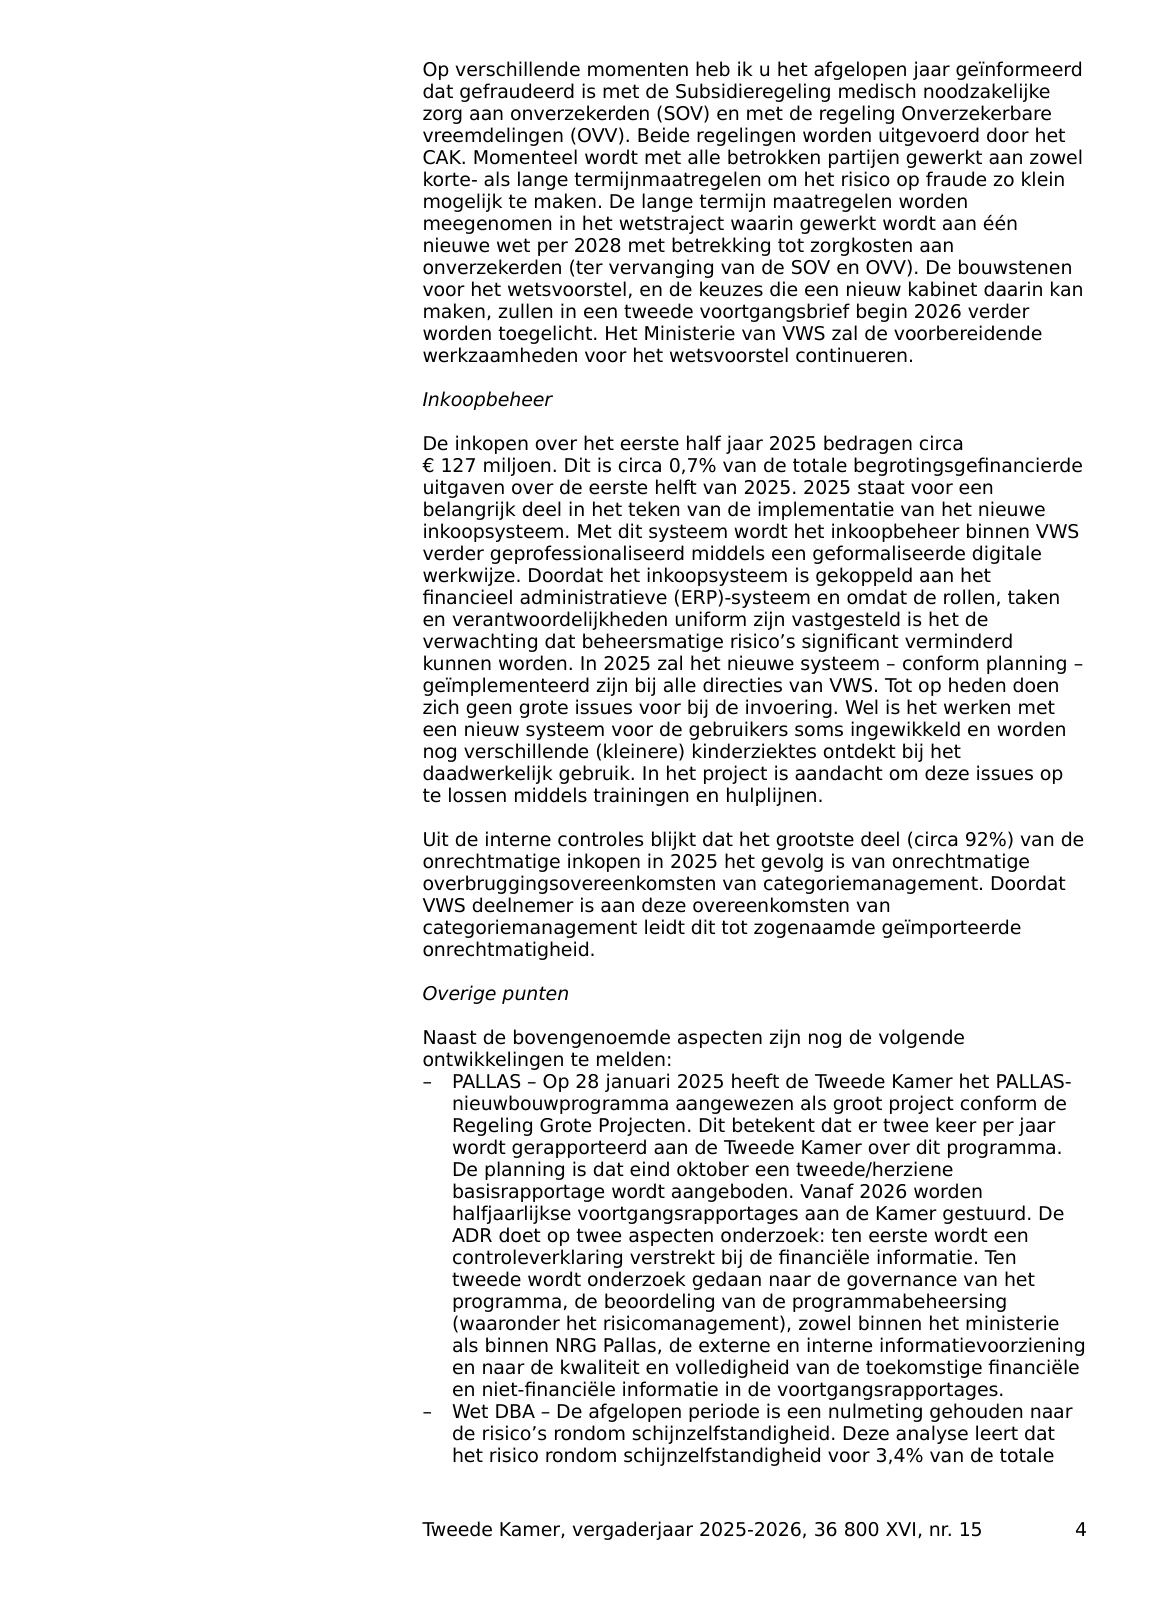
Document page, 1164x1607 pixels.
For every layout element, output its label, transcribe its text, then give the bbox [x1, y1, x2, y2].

text Uit de interne controles blijkt dat het grootste deel (circa 92%) van de onrechtmatige inkopen in 2025 het gevolg is van onrechtmatige overbruggingsovereenkomsten van categoriemanagement. Doordat VWS deelnemer is aan deze overeenkomsten van categoriemanagement leidt dit tot zogenaamde geïmporteerde onrechtmatigheid. [422, 829, 1087, 961]
text Op verschillende momenten heb ik u het afgelopen jaar geïnformeerd dat gefraudeerd is met de Subsidieregeling medisch noodzakelijke zorg aan onverzekerden (SOV) en met de regeling Onverzekerbare vreemdelingen (OVV). Beide regelingen worden uitgevoerd door het CAK. Momenteel wordt met alle betrokken partijen gewerkt aan zowel korte- als lange termijnmaatregelen om het risico op fraude zo klein mogelijk te maken. De lange termijn maatregelen worden meegenomen in het wetstraject waarin gewerkt wordt aan één nieuwe wet per 2028 met betrekking tot zorgkosten aan onverzekerden (ter vervanging van de SOV en OVV). De bouwstenen voor het wetsvoorstel, en de keuzes die een nieuw kabinet daarin kan maken, zullen in een tweede voortgangsbrief begin 2026 verder worden toegelicht. Het Ministerie van VWS zal de voorbereidende werkzaamheden voor het wetsvoorstel continueren. [422, 59, 1087, 367]
subtitle Inkoopbeheer [422, 389, 1087, 411]
text Naast de bovengenoemde aspecten zijn nog de volgende ontwikkelingen te melden: [422, 1027, 1087, 1071]
subtitle Overige punten [422, 983, 1087, 1005]
text – PALLAS – Op 28 januari 2025 heeft de Tweede Kamer het PALLAS-nieuwbouwprogramma aangewezen als groot project conform de Regeling Grote Projecten. Dit betekent dat er twee keer per jaar wordt gerapporteerd aan de Tweede Kamer over dit programma. De planning is dat eind oktober een tweede/herziene basisrapportage wordt aangeboden. Vanaf 2026 worden halfjaarlijkse voortgangsrapportages aan de Kamer gestuurd. De ADR doet op twee aspecten onderzoek: ten eerste wordt een controleverklaring verstrekt bij de financiële informatie. Ten tweede wordt onderzoek gedaan naar de governance van het programma, de beoordeling van de programmabeheersing (waaronder het risicomanagement), zowel binnen het ministerie als binnen NRG Pallas, de externe en interne informatievoorziening en naar de kwaliteit en volledigheid van de toekomstige financiële en niet-financiële informatie in de voortgangsrapportages. [422, 1071, 1087, 1401]
text De inkopen over het eerste half jaar 2025 bedragen circa € 127 miljoen. Dit is circa 0,7% van de totale begrotingsgefinancierde uitgaven over de eerste helft van 2025. 2025 staat voor een belangrijk deel in het teken van de implementatie van het nieuwe inkoopsysteem. Met dit systeem wordt het inkoopbeheer binnen VWS verder geprofessionaliseerd middels een geformaliseerde digitale werkwijze. Doordat het inkoopsysteem is gekoppeld aan het financieel administratieve (ERP)-systeem en omdat de rollen, taken en verantwoordelijkheden uniform zijn vastgesteld is het de verwachting dat beheersmatige risico’s significant verminderd kunnen worden. In 2025 zal het nieuwe systeem – conform planning – geïmplementeerd zijn bij alle directies van VWS. Tot op heden doen zich geen grote issues voor bij de invoering. Wel is het werken met een nieuw systeem voor de gebruikers soms ingewikkeld en worden nog verschillende (kleinere) kinderziektes ontdekt bij het daadwerkelijk gebruik. In het project is aandacht om deze issues op te lossen middels trainingen en hulplijnen. [422, 433, 1087, 807]
text – Wet DBA – De afgelopen periode is een nulmeting gehouden naar de risico’s rondom schijnzelfstandigheid. Deze analyse leert dat het risico rondom schijnzelfstandigheid voor 3,4% van de totale [422, 1401, 1087, 1467]
